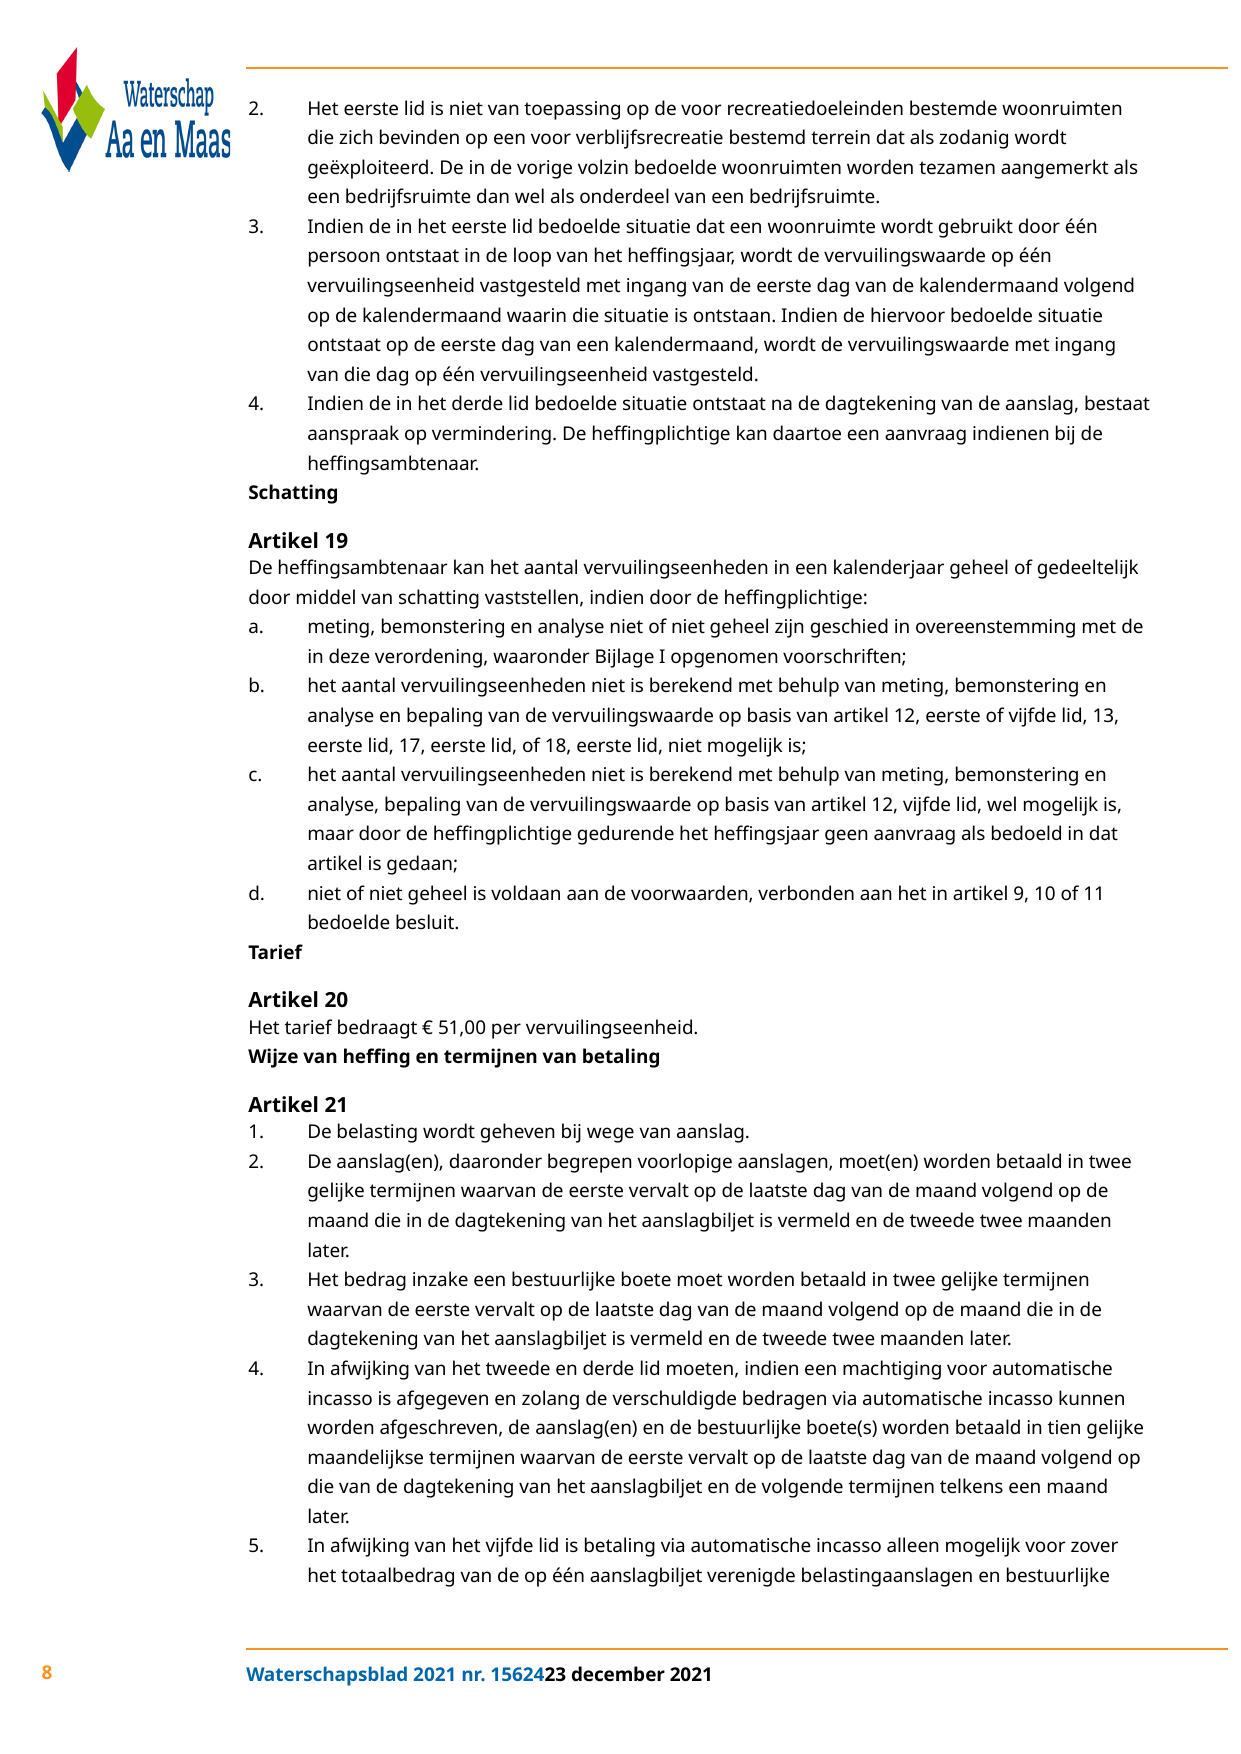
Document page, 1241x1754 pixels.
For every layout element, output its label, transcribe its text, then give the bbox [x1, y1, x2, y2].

text De heffingsambtenaar kan het aantal vervuilingseenheden in een kalenderjaar geheel of gedeeltelijk door middel van schatting vaststellen, indien door de heffingplichtige: [248, 554, 1152, 610]
text Tarief [248, 939, 1152, 965]
text Schatting [248, 479, 1152, 505]
list Indien de in het derde lid bedoelde situatie ontstaat na de dagtekening van de aanslag, bestaat aanspraak op vermindering. De heffingplichtige kan daartoe een aanvraag indienen bij de heffingsambtenaar. [248, 391, 1152, 476]
list niet of niet geheel is voldaan aan de voorwaarden, verbonden aan het in artikel 9, 10 of 11 bedoelde besluit. [248, 880, 1152, 935]
list Indien de in het eerste lid bedoelde situatie dat een woonruimte wordt gebruikt door één persoon ontstaat in de loop van het heffingsjaar, wordt de vervuilingswaarde op één vervuilingseenheid vastgesteld met ingang van de eerste dag van de kalendermaand volgend op de kalendermaand waarin die situatie is ontstaan. Indien de hiervoor bedoelde situatie ontstaat op de eerste dag van een kalendermaand, wordt de vervuilingswaarde met ingang van die dag op één vervuilingseenheid vastgesteld. [248, 213, 1152, 387]
list Het eerste lid is niet van toepassing op de voor recreatiedoeleinden bestemde woonruimten die zich bevinden op een voor verblijfsrecreatie bestemd terrein dat als zodanig wordt geëxploiteerd. De in de vorige volzin bedoelde woonruimten worden tezamen aangemerkt als een bedrijfsruimte dan wel als onderdeel van een bedrijfsruimte. [248, 95, 1152, 209]
list Het bedrag inzake een bestuurlijke boete moet worden betaald in twee gelijke termijnen waarvan de eerste vervalt op de laatste dag van de maand volgend op de maand die in de dagtekening van het aanslagbiljet is vermeld en de tweede twee maanden later. [248, 1266, 1152, 1351]
text Artikel 21 [248, 1090, 1152, 1118]
list het aantal vervuilingseenheden niet is berekend met behulp van meting, bemonstering en analyse en bepaling van de vervuilingswaarde op basis van artikel 12, eerste of vijfde lid, 13, eerste lid, 17, eerste lid, of 18, eerste lid, niet mogelijk is; [248, 673, 1152, 758]
list In afwijking van het tweede en derde lid moeten, indien een machtiging voor automatische incasso is afgegeven en zolang de verschuldigde bedragen via automatische incasso kunnen worden afgeschreven, de aanslag(en) en de bestuurlijke boete(s) worden betaald in tien gelijke maandelijkse termijnen waarvan de eerste vervalt op de laatste dag van de maand volgend op die van de dagtekening van het aanslagbiljet en de volgende termijnen telkens een maand later. [248, 1355, 1152, 1529]
picture [41, 47, 231, 172]
text Wijze van heffing en termijnen van betaling [248, 1043, 1152, 1069]
list het aantal vervuilingseenheden niet is berekend met behulp van meting, bemonstering en analyse, bepaling van de vervuilingswaarde op basis van artikel 12, vijfde lid, wel mogelijk is, maar door de heffingplichtige gedurende het heffingsjaar geen aanvraag als bedoeld in dat artikel is gedaan; [248, 761, 1152, 876]
list meting, bemonstering en analyse niet of niet geheel zijn geschied in overeenstemming met de in deze verordening, waaronder Bijlage I opgenomen voorschriften; [248, 613, 1152, 669]
text Artikel 20 [248, 986, 1152, 1014]
list In afwijking van het vijfde lid is betaling via automatische incasso alleen mogelijk voor zover het totaalbedrag van de op één aanslagbiljet verenigde belastingaanslagen en bestuurlijke [248, 1533, 1152, 1588]
list De aanslag(en), daaronder begrepen voorlopige aanslagen, moet(en) worden betaald in twee gelijke termijnen waarvan de eerste vervalt op de laatste dag van de maand volgend op de maand die in de dagtekening van het aanslagbiljet is vermeld en de tweede twee maanden later. [248, 1148, 1152, 1263]
text Artikel 19 [248, 526, 1152, 554]
text Het tarief bedraagt € 51,00 per vervuilingseenheid. [248, 1014, 1152, 1040]
list De belasting wordt geheven bij wege van aanslag. [248, 1118, 1152, 1144]
